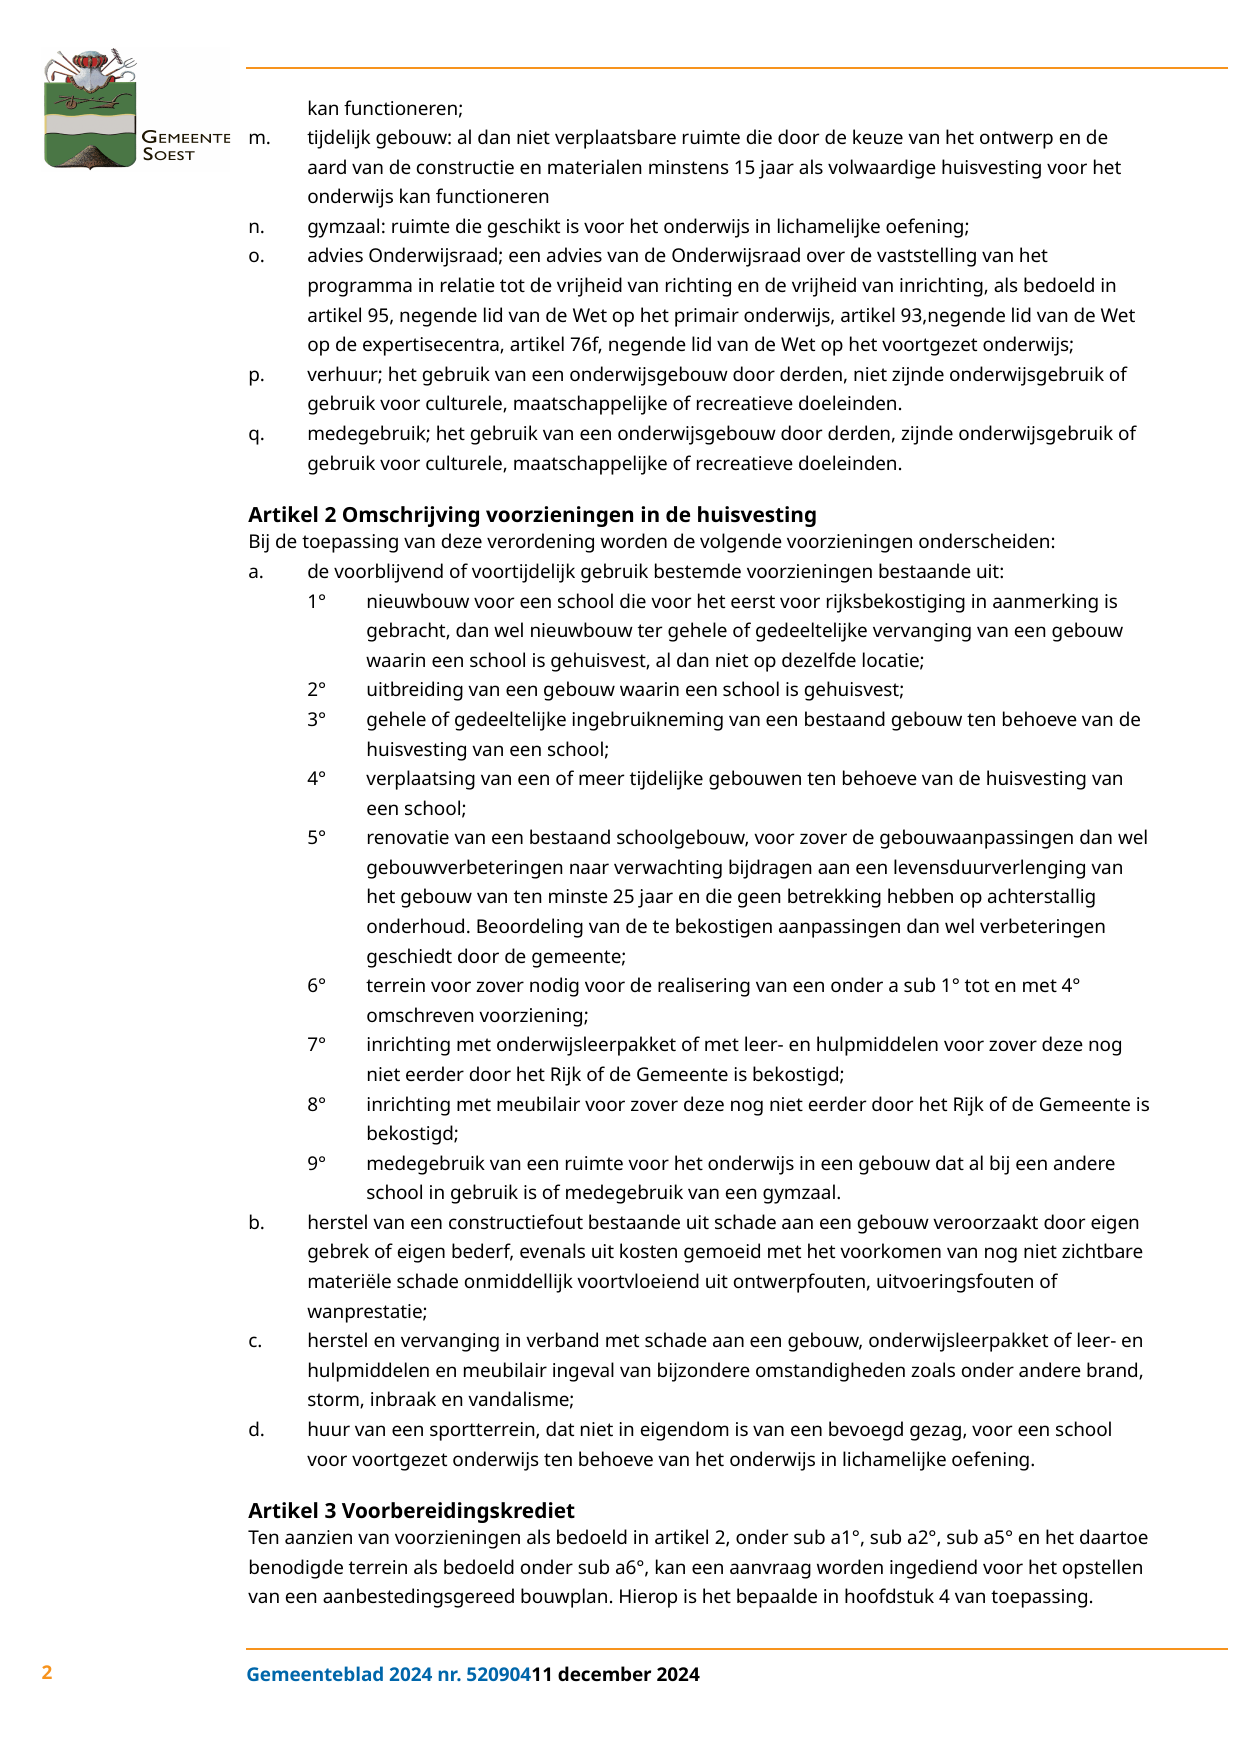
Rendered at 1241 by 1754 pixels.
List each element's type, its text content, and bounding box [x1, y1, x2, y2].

list nieuwbouw voor een school die voor het eerst voor rijksbekostiging in aanmerking is gebracht, dan wel nieuwbouw ter gehele of gedeeltelijke vervanging van een gebouw waarin een school is gehuisvest, al dan niet op dezelfde locatie; [307, 588, 1152, 673]
text Artikel 2 Omschrijving voorzieningen in de huisvesting [248, 500, 1152, 529]
picture [41, 47, 231, 172]
list terrein voor zover nodig voor de realisering van een onder a sub 1° tot en met 4° omschreven voorziening; [307, 972, 1152, 1028]
list gehele of gedeeltelijke ingebruikneming van een bestaand gebouw ten behoeve van de huisvesting van een school; [307, 706, 1152, 761]
list de voorblijvend of voortijdelijk gebruik bestemde voorzieningen bestaande uit: [248, 558, 1152, 584]
list medegebruik van een ruimte voor het onderwijs in een gebouw dat al bij een andere school in gebruik is of medegebruik van een gymzaal. [307, 1150, 1152, 1205]
text Bij de toepassing van deze verordening worden de volgende voorzieningen onderscheiden: [248, 529, 1152, 554]
list verhuur; het gebruik van een onderwijsgebouw door derden, niet zijnde onderwijsgebruik of gebruik voor culturele, maatschappelijke of recreatieve doeleinden. [248, 361, 1152, 416]
list renovatie van een bestaand schoolgebouw, voor zover de gebouwaanpassingen dan wel gebouwverbeteringen naar verwachting bijdragen aan een levensduurverlenging van het gebouw van ten minste 25 jaar en die geen betrekking hebben op achterstallig onderhoud. Beoordeling van de te bekostigen aanpassingen dan wel verbeteringen geschiedt door de gemeente; [307, 824, 1152, 968]
list inrichting met meubilair voor zover deze nog niet eerder door het Rijk of de Gemeente is bekostigd; [307, 1091, 1152, 1146]
list herstel en vervanging in verband met schade aan een gebouw, onderwijsleerpakket of leer- en hulpmiddelen en meubilair ingeval van bijzondere omstandigheden zoals onder andere brand, storm, inbraak en vandalisme; [248, 1327, 1152, 1412]
list uitbreiding van een gebouw waarin een school is gehuisvest; [307, 677, 1152, 702]
list advies Onderwijsraad; een advies van de Onderwijsraad over de vaststelling van het programma in relatie tot de vrijheid van richting en de vrijheid van inrichting, als bedoeld in artikel 95, negende lid van de Wet op het primair onderwijs, artikel 93,negende lid van de Wet op de expertisecentra, artikel 76f, negende lid van de Wet op het voortgezet onderwijs; [248, 243, 1152, 357]
text Artikel 3 Voorbereidingskrediet [248, 1496, 1152, 1524]
text Ten aanzien van voorzieningen als bedoeld in artikel 2, onder sub a1°, sub a2°, sub a5° en het daartoe benodigde terrein als bedoeld onder sub a6°, kan een aanvraag worden ingediend voor het opstellen van een aanbestedingsgereed bouwplan. Hierop is het bepaalde in hoofdstuk 4 van toepassing. [248, 1524, 1152, 1609]
list tijdelijk gebouw: al dan niet verplaatsbare ruimte die door de keuze van het ontwerp en de aard van de constructie en materialen minstens 15 jaar als volwaardige huisvesting voor het onderwijs kan functioneren [248, 124, 1152, 209]
list medegebruik; het gebruik van een onderwijsgebouw door derden, zijnde onderwijsgebruik of gebruik voor culturele, maatschappelijke of recreatieve doeleinden. [248, 420, 1152, 476]
list huur van een sportterrein, dat niet in eigendom is van een bevoegd gezag, voor een school voor voortgezet onderwijs ten behoeve van het onderwijs in lichamelijke oefening. [248, 1416, 1152, 1471]
list herstel van een constructiefout bestaande uit schade aan een gebouw veroorzaakt door eigen gebrek of eigen bederf, evenals uit kosten gemoeid met het voorkomen van nog niet zichtbare materiële schade onmiddellijk voortvloeiend uit ontwerpfouten, uitvoeringsfouten of wanprestatie; [248, 1209, 1152, 1323]
list verplaatsing van een of meer tijdelijke gebouwen ten behoeve van de huisvesting van een school; [307, 765, 1152, 821]
list inrichting met onderwijsleerpakket of met leer- en hulpmiddelen voor zover deze nog niet eerder door het Rijk of de Gemeente is bekostigd; [307, 1032, 1152, 1087]
list gymzaal: ruimte die geschikt is voor het onderwijs in lichamelijke oefening; [248, 213, 1152, 239]
list kan functioneren; [248, 95, 1152, 121]
